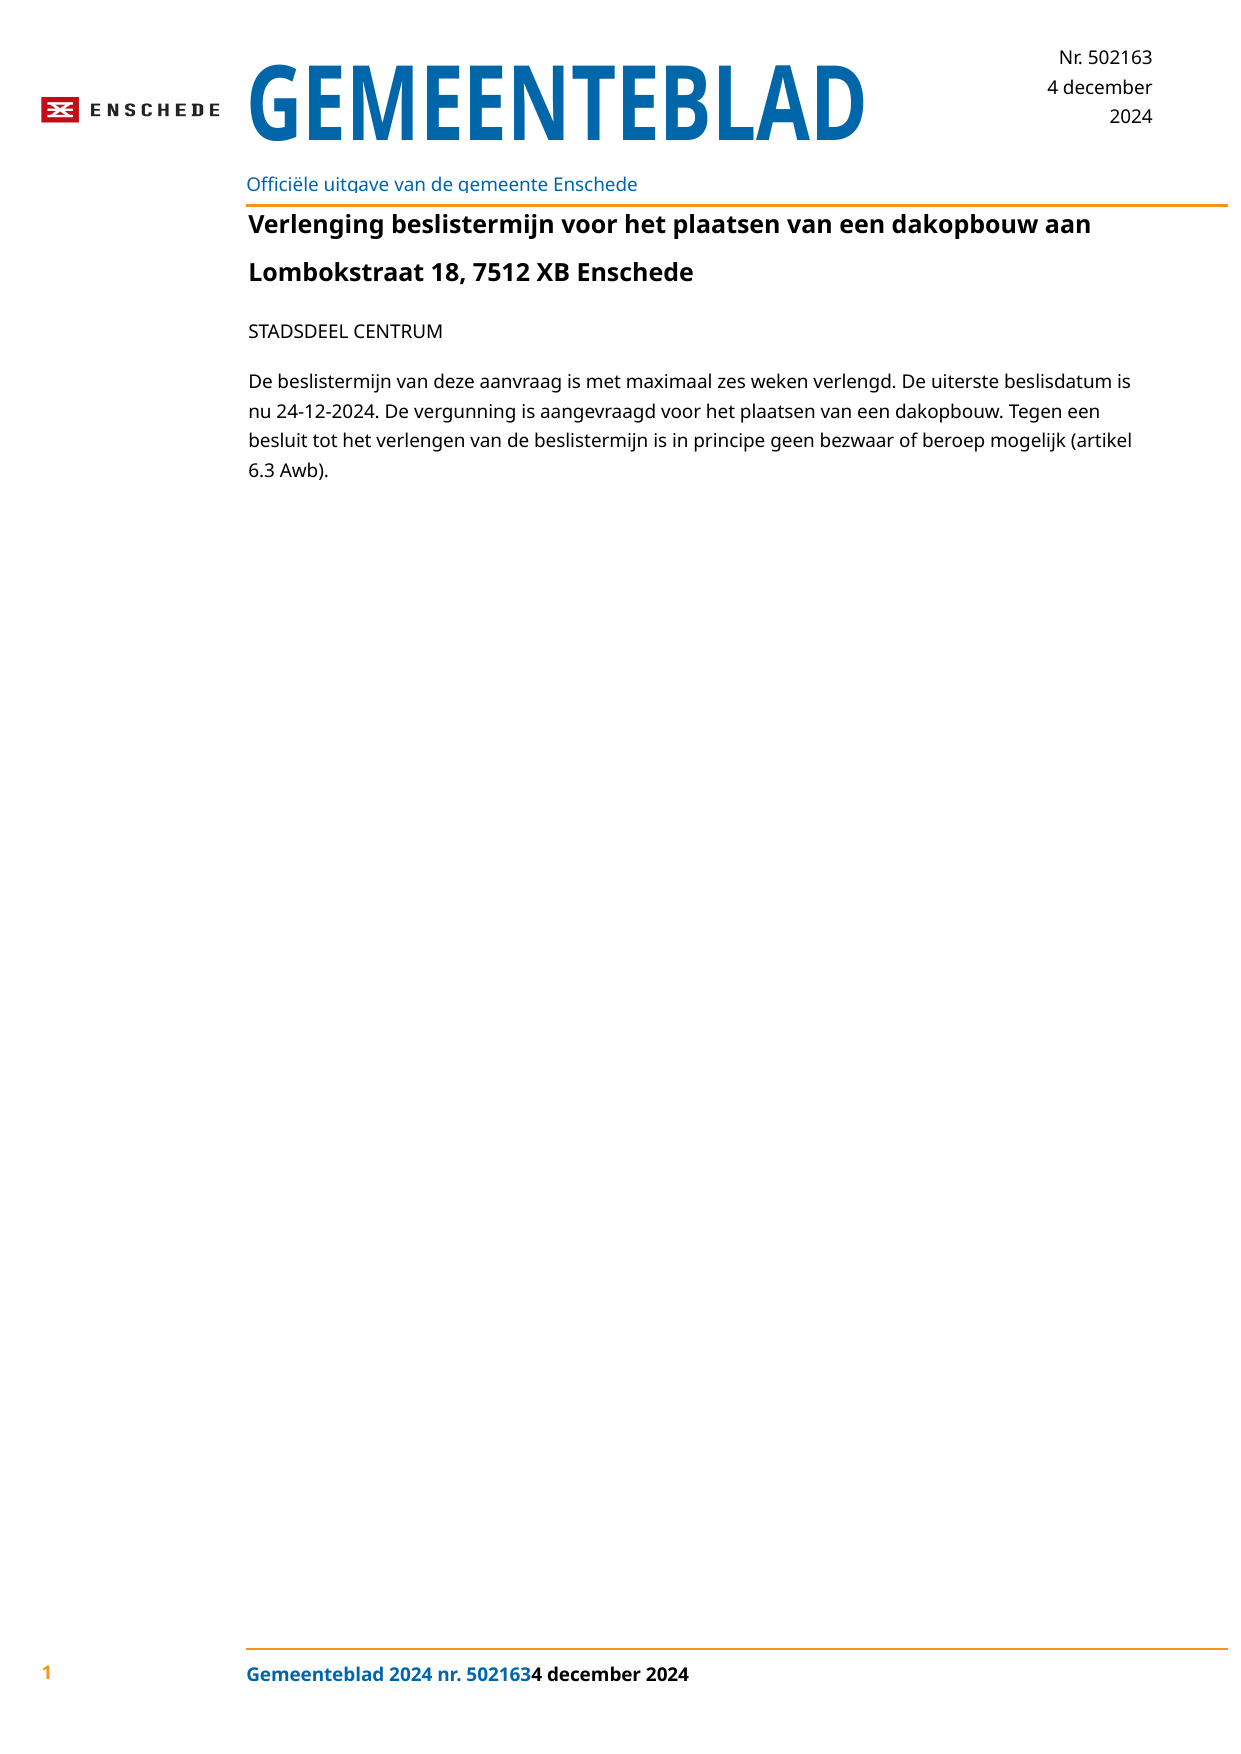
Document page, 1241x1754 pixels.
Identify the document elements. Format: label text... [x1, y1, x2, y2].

picture [41, 47, 231, 172]
text De beslistermijn van deze aanvraag is met maximaal zes weken verlengd. De uiterste beslisdatum is nu 24-12-2024. De vergunning is aangevraagd voor het plaatsen van een dakopbouw. Tegen een besluit tot het verlengen van de beslistermijn is in principe geen bezwaar of beroep mogelijk (artikel 6.3 Awb). [248, 368, 1152, 483]
text Verlenging beslistermijn voor het plaatsen van een dakopbouw aan Lombokstraat 18, 7512 XB Enschede [248, 207, 1152, 288]
text STADSDEEL CENTRUM [248, 318, 1152, 344]
